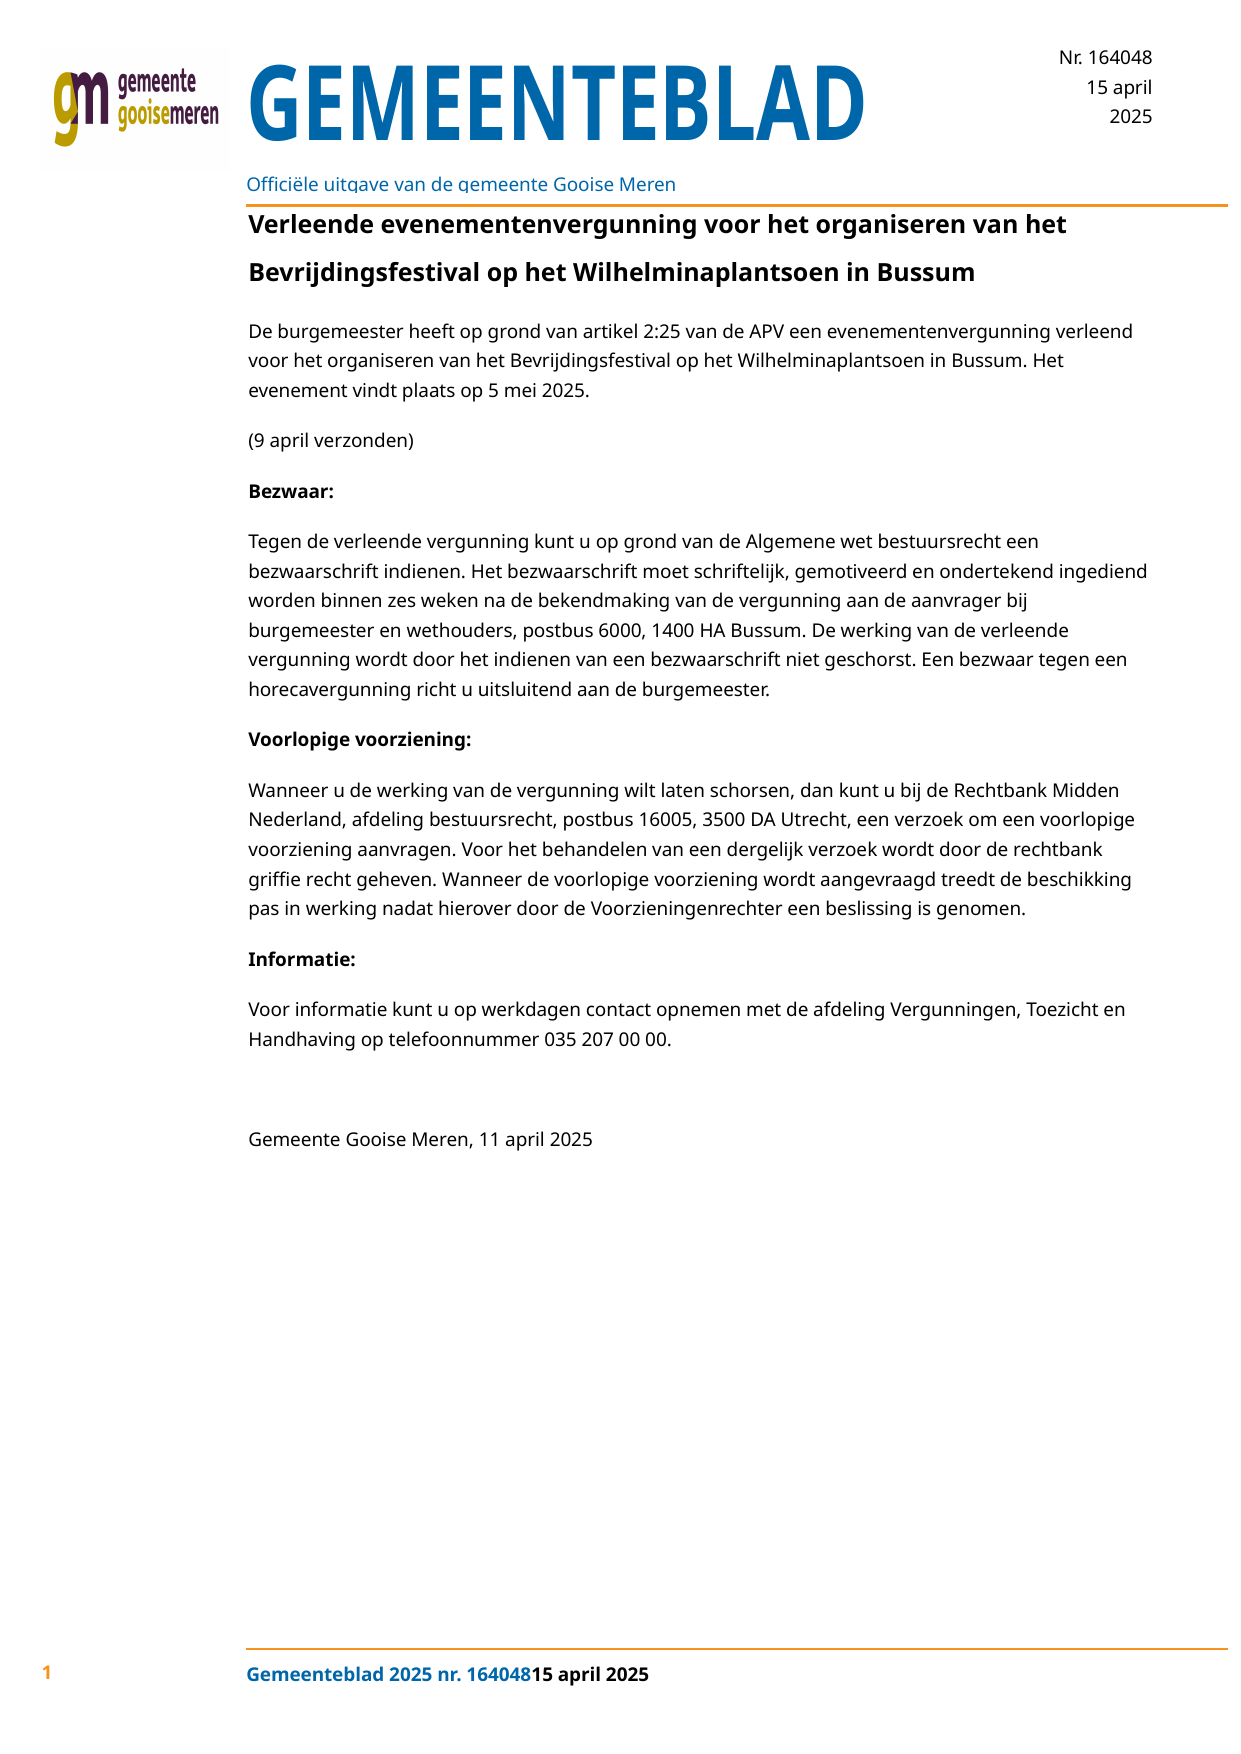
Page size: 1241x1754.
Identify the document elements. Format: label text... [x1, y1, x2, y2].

text Wanneer u de werking van de vergunning wilt laten schorsen, dan kunt u bij de Rechtbank Midden Nederland, afdeling bestuursrecht, postbus 16005, 3500 DA Utrecht, een verzoek om een voorlopige voorziening aanvragen. Voor het behandelen van een dergelijk verzoek wordt door de rechtbank griffie recht geheven. Wanneer de voorlopige voorziening wordt aangevraagd treedt de beschikking pas in werking nadat hierover door de Voorzieningenrechter een beslissing is genomen. [248, 777, 1152, 921]
text Bezwaar: [248, 478, 1152, 504]
text Gemeente Gooise Meren, 11 april 2025 [248, 1127, 1152, 1152]
text De burgemeester heeft op grond van artikel 2:25 van de APV een evenementenvergunning verleend voor het organiseren van het Bevrijdingsfestival op het Wilhelminaplantsoen in Bussum. Het evenement vindt plaats op 5 mei 2025. [248, 318, 1152, 403]
text (9 april verzonden) [248, 427, 1152, 453]
text Voor informatie kunt u op werkdagen contact opnemen met de afdeling Vergunningen, Toezicht en Handhaving op telefoonnummer 035 207 00 00. [248, 996, 1152, 1052]
picture [41, 47, 231, 172]
text Verleende evenementenvergunning voor het organiseren van het Bevrijdingsfestival op het Wilhelminaplantsoen in Bussum [248, 207, 1152, 288]
text Informatie: [248, 946, 1152, 972]
text Voorlopige voorziening: [248, 727, 1152, 752]
text Tegen de verleende vergunning kunt u op grond van de Algemene wet bestuursrecht een bezwaarschrift indienen. Het bezwaarschrift moet schriftelijk, gemotiveerd en ondertekend ingediend worden binnen zes weken na de bekendmaking van de vergunning aan de aanvrager bij burgemeester en wethouders, postbus 6000, 1400 HA Bussum. De werking van de verleende vergunning wordt door het indienen van een bezwaarschrift niet geschorst. Een bezwaar tegen een horecavergunning richt u uitsluitend aan de burgemeester. [248, 528, 1152, 702]
